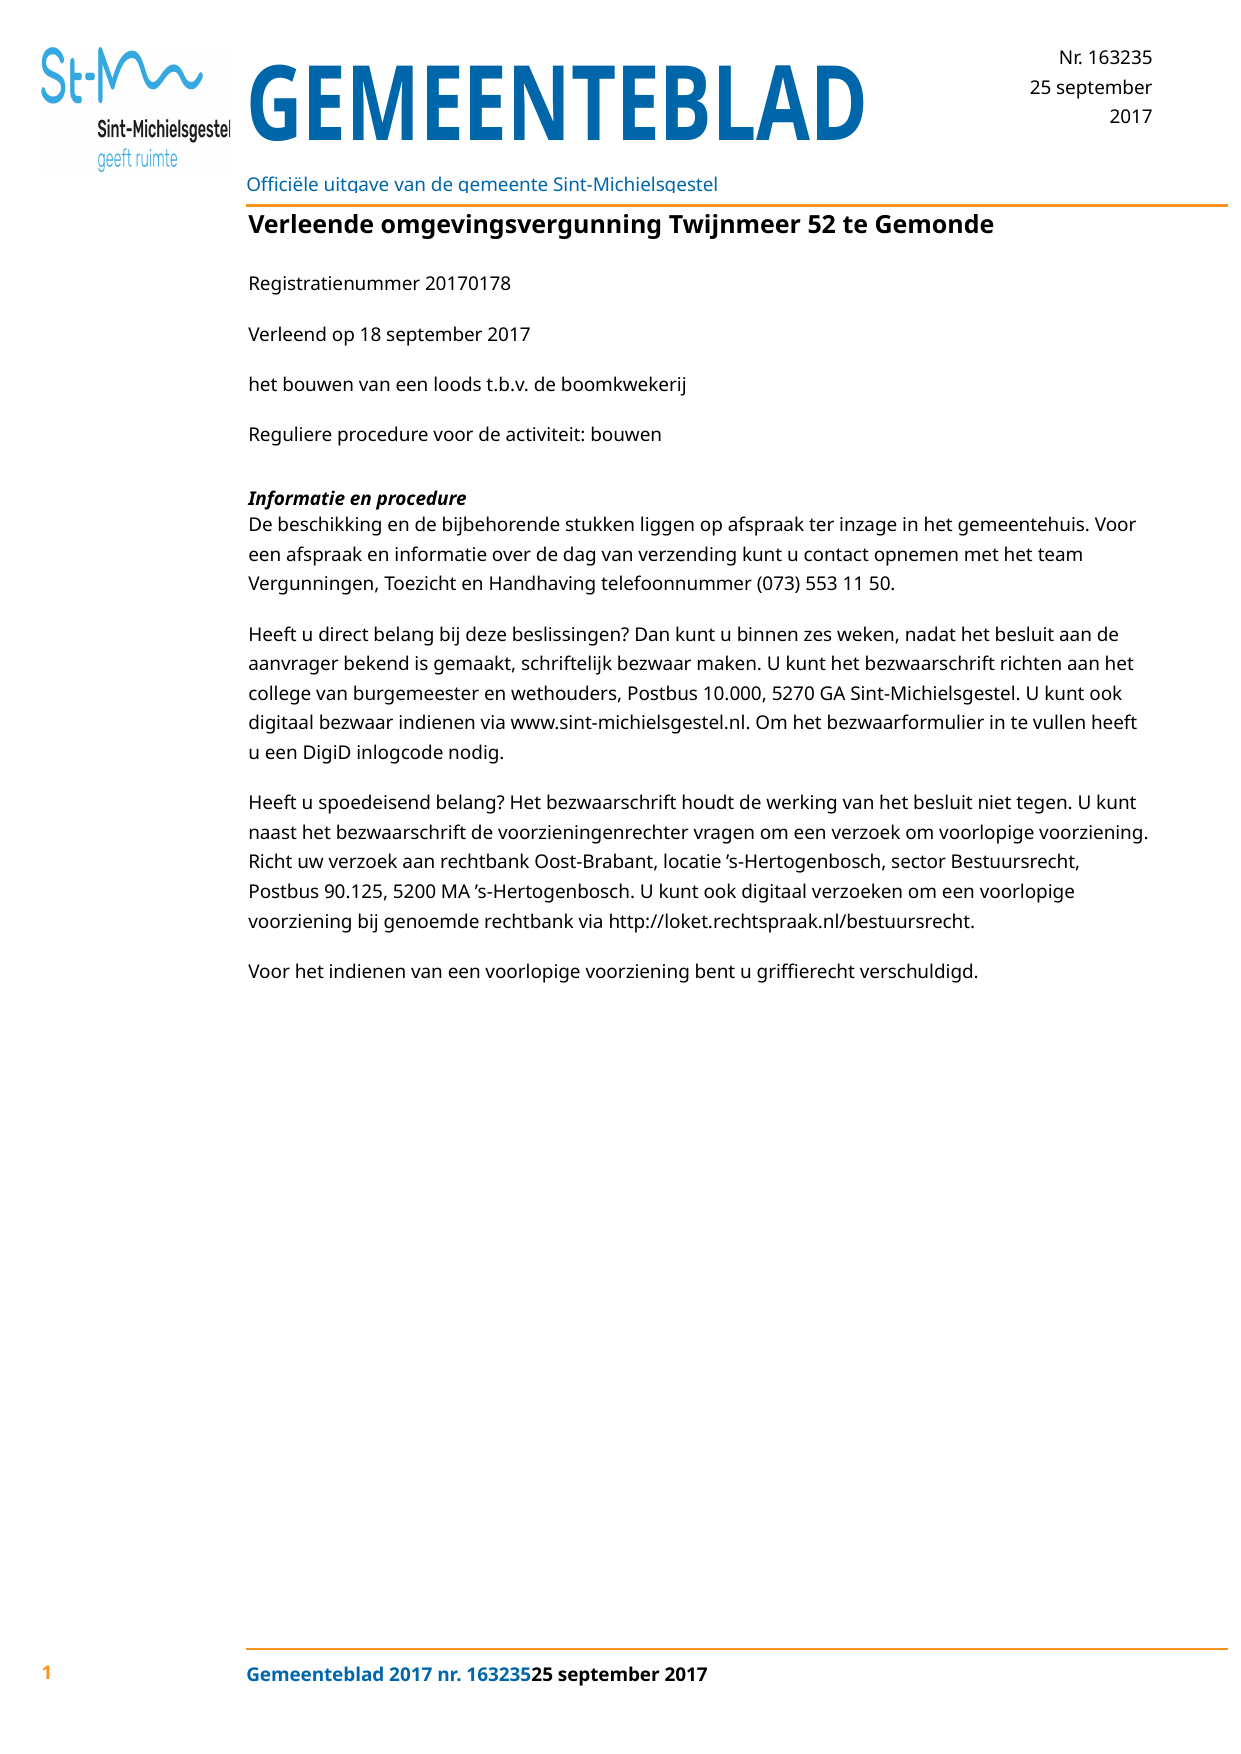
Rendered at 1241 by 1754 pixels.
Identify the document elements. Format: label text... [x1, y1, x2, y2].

text Registratienummer 20170178 [248, 270, 1152, 296]
text Heeft u direct belang bij deze beslissingen? Dan kunt u binnen zes weken, nadat het besluit aan de aanvrager bekend is gemaakt, schriftelijk bezwaar maken. U kunt het bezwaarschrift richten aan het college van burgemeester en wethouders, Postbus 10.000, 5270 GA Sint-Michielsgestel. U kunt ook digitaal bezwaar indienen via www.sint-michielsgestel.nl. Om het bezwaarformulier in te vullen heeft u een DigiD inlogcode nodig. [248, 621, 1152, 765]
text Heeft u spoedeisend belang? Het bezwaarschrift houdt de werking van het besluit niet tegen. U kunt naast het bezwaarschrift de voorzieningenrechter vragen om een verzoek om voorlopige voorziening. Richt uw verzoek aan rechtbank Oost-Brabant, locatie ’s-Hertogenbosch, sector Bestuursrecht, Postbus 90.125, 5200 MA ’s-Hertogenbosch. U kunt ook digitaal verzoeken om een voorlopige voorziening bij genoemde rechtbank via http://loket.rechtspraak.nl/bestuursrecht. [248, 789, 1152, 934]
text Voor het indienen van een voorlopige voorziening bent u griffierecht verschuldigd. [248, 958, 1152, 984]
text Informatie en procedure [248, 486, 1152, 511]
text Verleend op 18 september 2017 [248, 321, 1152, 346]
picture [41, 47, 231, 172]
text het bouwen van een loods t.b.v. de boomkwekerij [248, 371, 1152, 397]
text Reguliere procedure voor de activiteit: bouwen [248, 422, 1152, 447]
text Verleende omgevingsvergunning Twijnmeer 52 te Gemonde [248, 207, 1152, 241]
text De beschikking en de bijbehorende stukken liggen op afspraak ter inzage in het gemeentehuis. Voor een afspraak en informatie over de dag van verzending kunt u contact opnemen met het team Vergunningen, Toezicht en Handhaving telefoonnummer (073) 553 11 50. [248, 511, 1152, 596]
